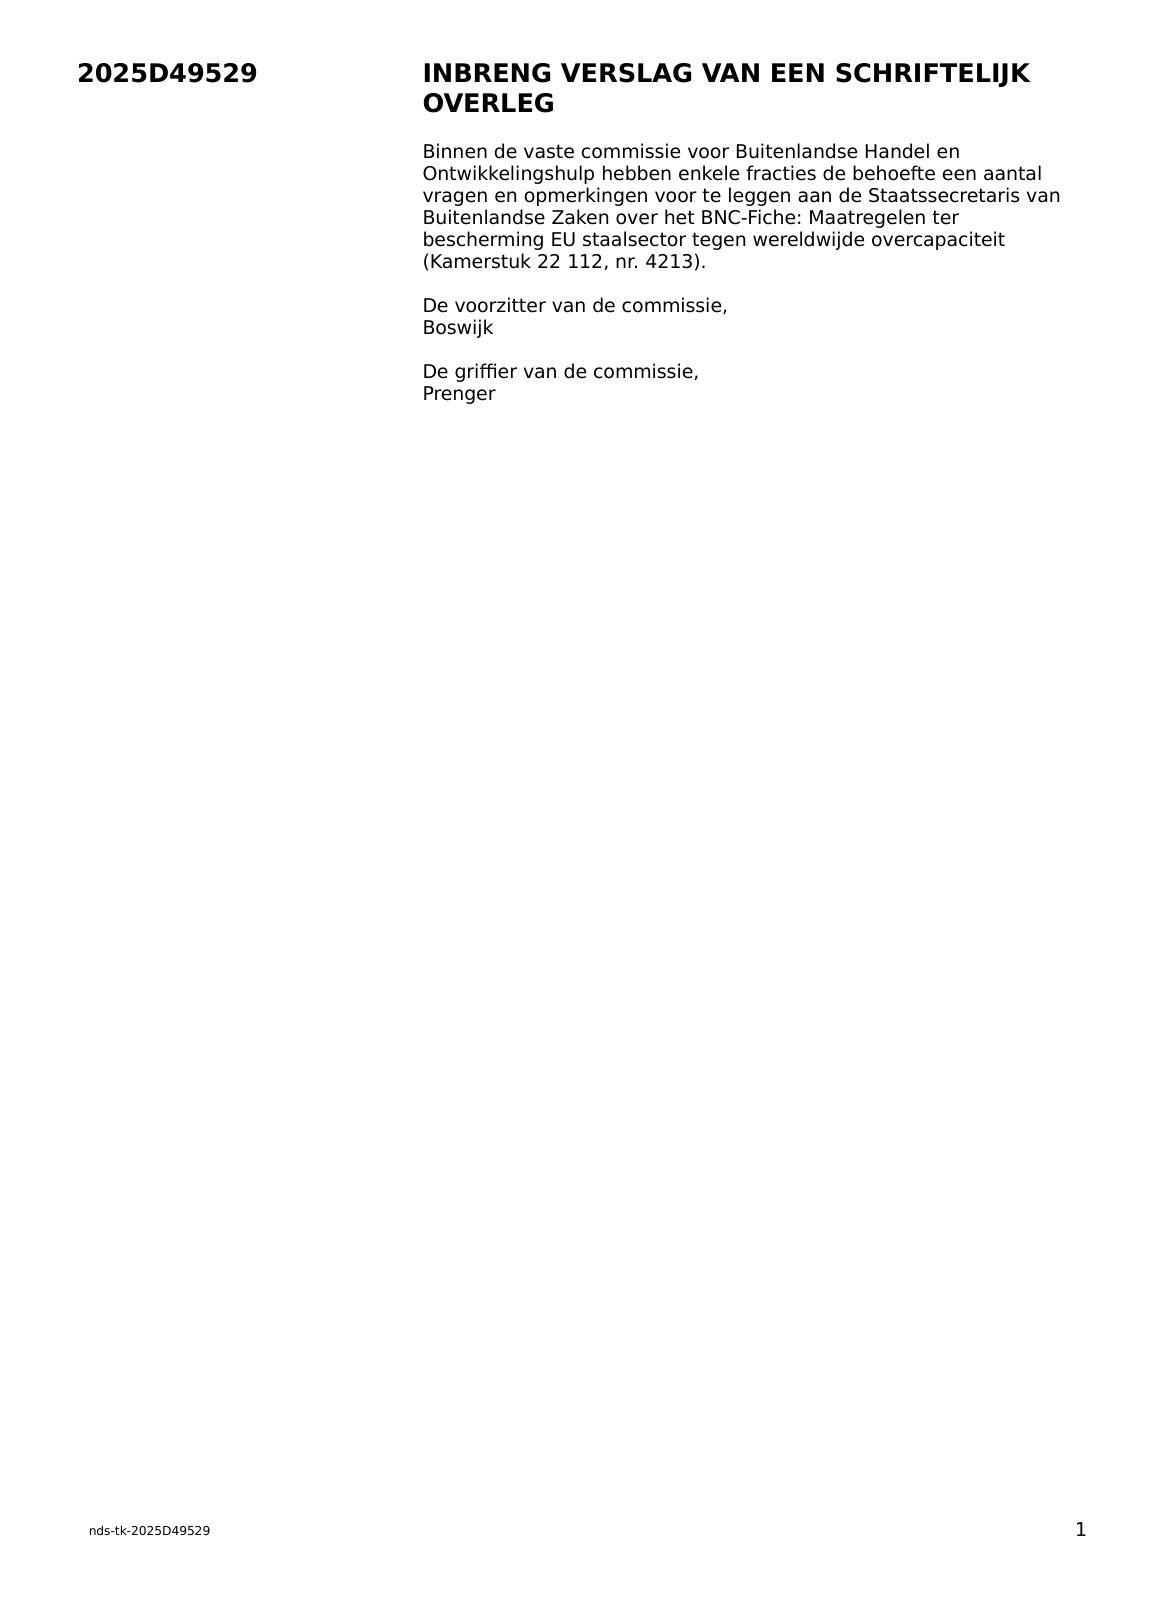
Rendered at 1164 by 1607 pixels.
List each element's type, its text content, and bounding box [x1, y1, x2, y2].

text De griffier van de commissie, [422, 361, 1087, 383]
text Boswijk [422, 317, 1087, 339]
text De voorzitter van de commissie, [422, 295, 1087, 317]
text Prenger [422, 383, 1087, 405]
text Binnen de vaste commissie voor Buitenlandse Handel en Ontwikkelingshulp hebben enkele fracties de behoefte een aantal vragen en opmerkingen voor te leggen aan de Staatssecretaris van Buitenlandse Zaken over het BNC-Fiche: Maatregelen ter bescherming EU staalsector tegen wereldwijde overcapaciteit (Kamerstuk 22 112, nr. 4213). [422, 141, 1087, 272]
text nds-tk-2025D49529 [88, 1524, 323, 1538]
text 2025D49529 INBRENG VERSLAG VAN EEN SCHRIFTELIJK OVERLEG [77, 59, 1087, 118]
